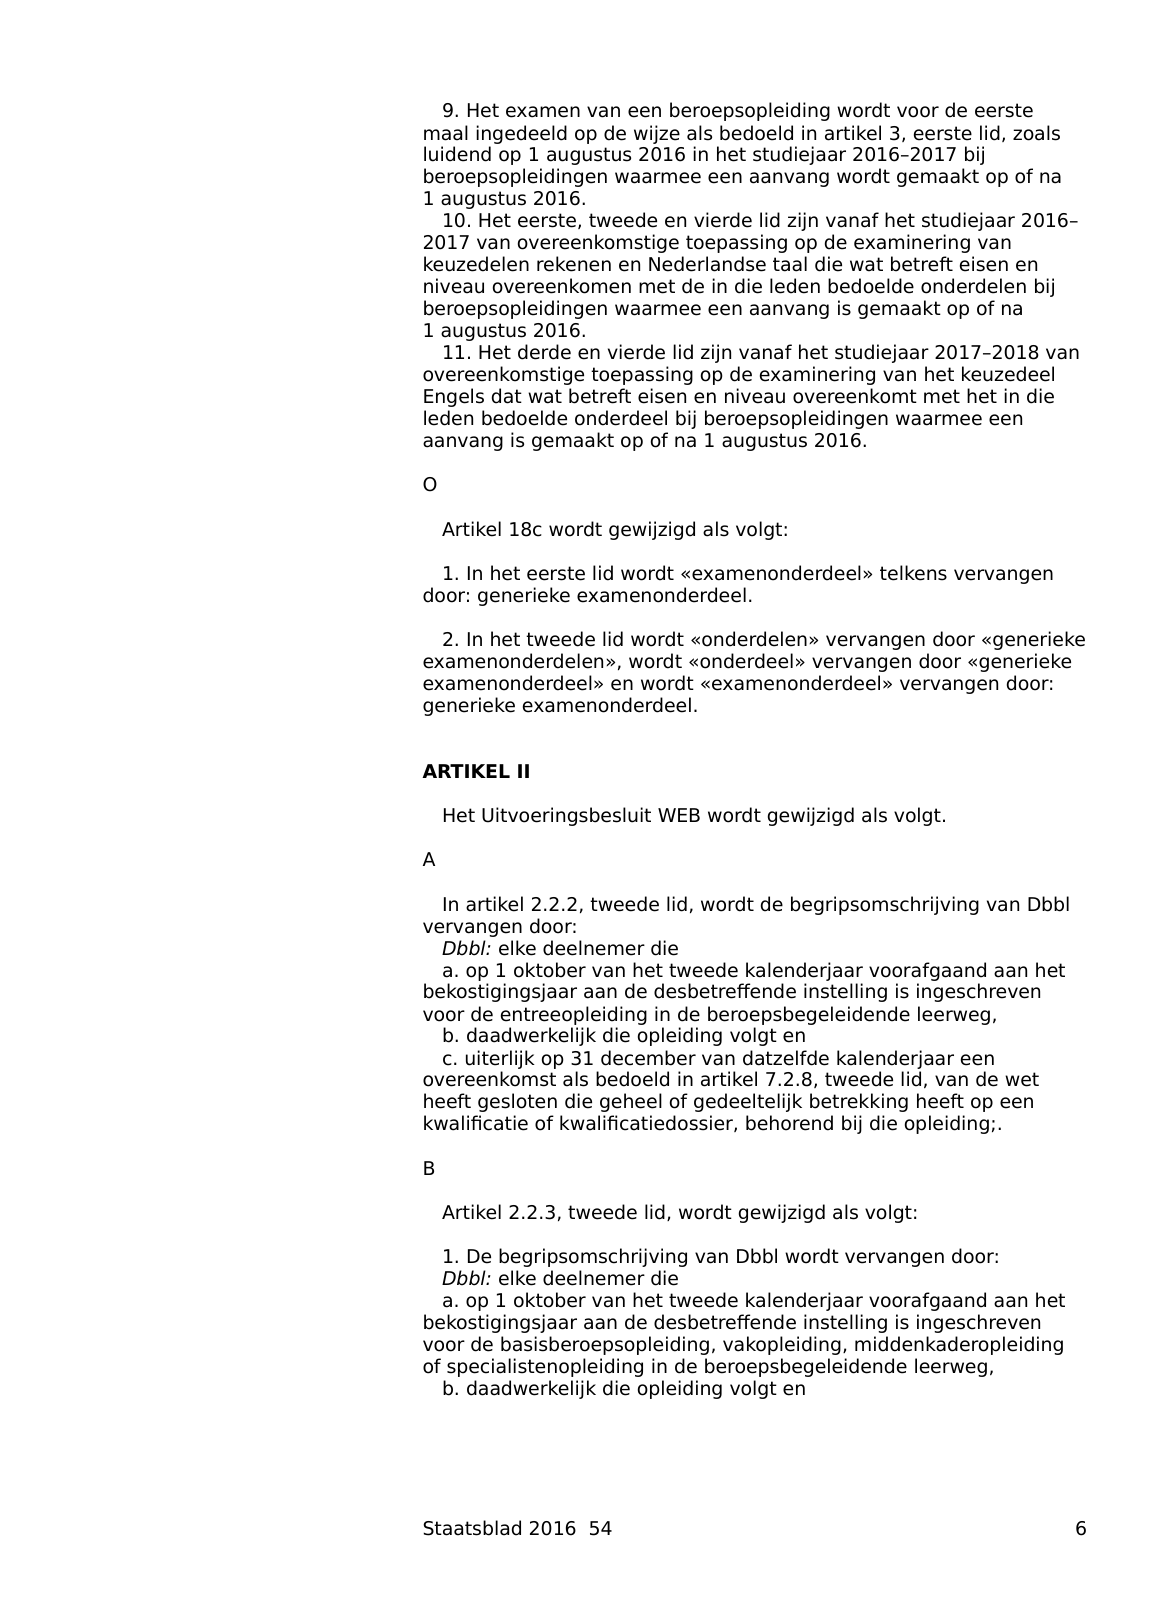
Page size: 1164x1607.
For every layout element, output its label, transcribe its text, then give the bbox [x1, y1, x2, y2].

text b. daadwerkelijk die opleiding volgt en [422, 1025, 1087, 1047]
text Dbbl: elke deelnemer die [422, 937, 1087, 959]
text O [422, 474, 1087, 496]
text 1. In het eerste lid wordt «examenonderdeel» telkens vervangen door: generieke examenonderdeel. [422, 563, 1087, 607]
text 2. In het tweede lid wordt «onderdelen» vervangen door «generieke examenonderdelen», wordt «onderdeel» vervangen door «generieke examenonderdeel» en wordt «examenonderdeel» vervangen door: generieke examenonderdeel. [422, 629, 1087, 717]
text In artikel 2.2.2, tweede lid, wordt de begripsomschrijving van Dbbl vervangen door: [422, 893, 1087, 937]
text B [422, 1157, 1087, 1179]
subtitle ARTIKEL II [422, 761, 1087, 783]
text Dbbl: elke deelnemer die [422, 1268, 1087, 1290]
text A [422, 849, 1087, 871]
text 1. De begripsomschrijving van Dbbl wordt vervangen door: [422, 1246, 1087, 1268]
text 10. Het eerste, tweede en vierde lid zijn vanaf het studiejaar 2016–2017 van overeenkomstige toepassing op de examinering van keuzedelen rekenen en Nederlandse taal die wat betreft eisen en niveau overeenkomen met de in die leden bedoelde onderdelen bij beroepsopleidingen waarmee een aanvang is gemaakt op of na 1 augustus 2016. [422, 210, 1087, 342]
text c. uiterlijk op 31 december van datzelfde kalenderjaar een overeenkomst als bedoeld in artikel 7.2.8, tweede lid, van de wet heeft gesloten die geheel of gedeeltelijk betrekking heeft op een kwalificatie of kwalificatiedossier, behorend bij die opleiding;. [422, 1047, 1087, 1135]
text Artikel 2.2.3, tweede lid, wordt gewijzigd als volgt: [422, 1202, 1087, 1224]
text b. daadwerkelijk die opleiding volgt en [422, 1378, 1087, 1400]
text Artikel 18c wordt gewijzigd als volgt: [422, 518, 1087, 540]
text 11. Het derde en vierde lid zijn vanaf het studiejaar 2017–2018 van overeenkomstige toepassing op de examinering van het keuzedeel Engels dat wat betreft eisen en niveau overeenkomt met het in die leden bedoelde onderdeel bij beroepsopleidingen waarmee een aanvang is gemaakt op of na 1 augustus 2016. [422, 342, 1087, 452]
text 9. Het examen van een beroepsopleiding wordt voor de eerste maal ingedeeld op de wijze als bedoeld in artikel 3, eerste lid, zoals luidend op 1 augustus 2016 in het studiejaar 2016–2017 bij beroepsopleidingen waarmee een aanvang wordt gemaakt op of na 1 augustus 2016. [422, 100, 1087, 210]
text Het Uitvoeringsbesluit WEB wordt gewijzigd als volgt. [422, 805, 1087, 827]
text a. op 1 oktober van het tweede kalenderjaar voorafgaand aan het bekostigingsjaar aan de desbetreffende instelling is ingeschreven voor de entreeopleiding in de beroepsbegeleidende leerweg, [422, 959, 1087, 1025]
text a. op 1 oktober van het tweede kalenderjaar voorafgaand aan het bekostigingsjaar aan de desbetreffende instelling is ingeschreven voor de basisberoepsopleiding, vakopleiding, middenkaderopleiding of specialistenopleiding in de beroepsbegeleidende leerweg, [422, 1290, 1087, 1378]
